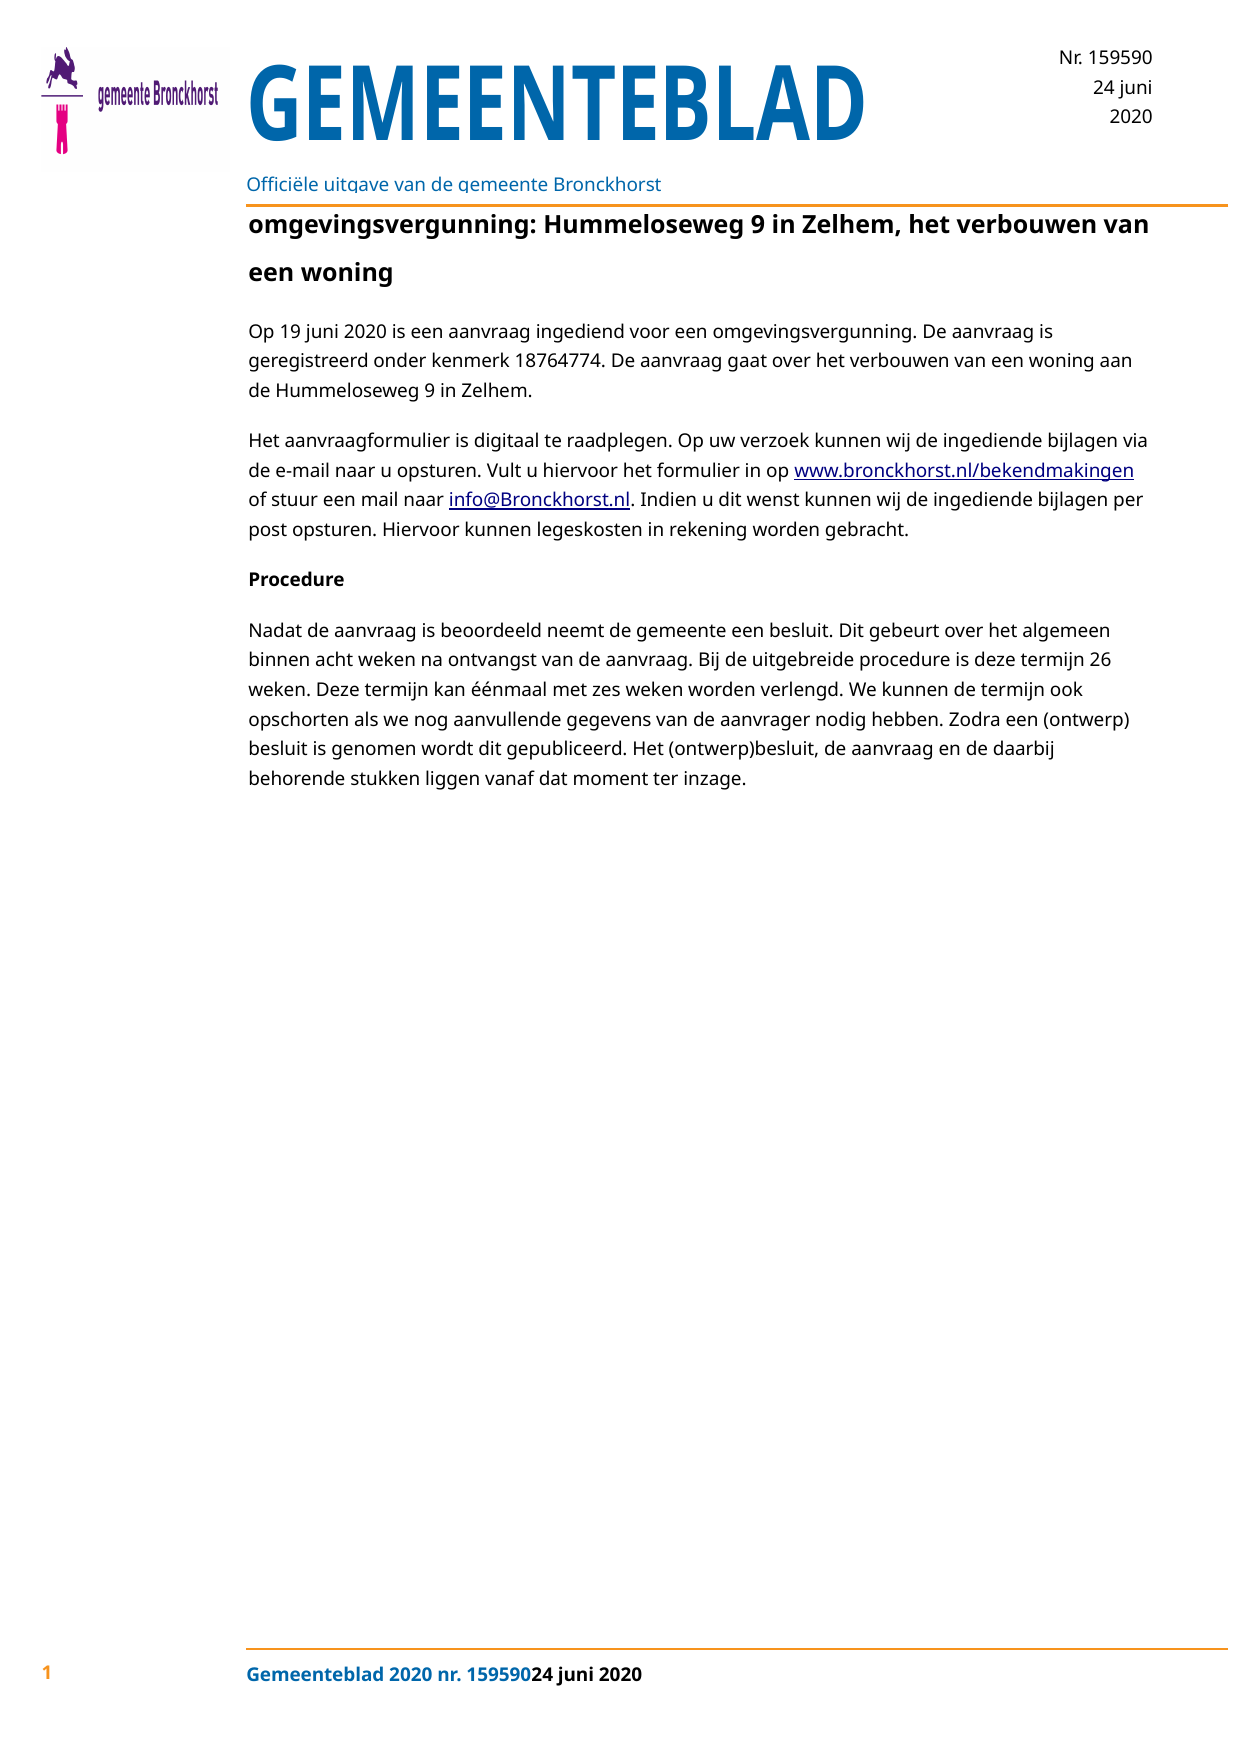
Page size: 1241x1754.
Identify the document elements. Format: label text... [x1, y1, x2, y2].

text Op 19 juni 2020 is een aanvraag ingediend voor een omgevingsvergunning. De aanvraag is geregistreerd onder kenmerk 18764774. De aanvraag gaat over het verbouwen van een woning aan de Hummeloseweg 9 in Zelhem. [248, 318, 1152, 403]
text Nadat de aanvraag is beoordeeld neemt de gemeente een besluit. Dit gebeurt over het algemeen binnen acht weken na ontvangst van de aanvraag. Bij de uitgebreide procedure is deze termijn 26 weken. Deze termijn kan éénmaal met zes weken worden verlengd. We kunnen de termijn ook opschorten als we nog aanvullende gegevens van de aanvrager nodig hebben. Zodra een (ontwerp) besluit is genomen wordt dit gepubliceerd. Het (ontwerp)besluit, de aanvraag en de daarbij behorende stukken liggen vanaf dat moment ter inzage. [248, 617, 1152, 791]
text Procedure [248, 567, 1152, 592]
picture [41, 47, 231, 172]
text Het aanvraagformulier is digitaal te raadplegen. Op uw verzoek kunnen wij de ingediende bijlagen via de e-mail naar u opsturen. Vult u hiervoor het formulier in op www.bronckhorst.nl/bekendmakingen of stuur een mail naar info@Bronckhorst.nl. Indien u dit wenst kunnen wij de ingediende bijlagen per post opsturen. Hiervoor kunnen legeskosten in rekening worden gebracht. [248, 427, 1152, 542]
text omgevingsvergunning: Hummeloseweg 9 in Zelhem, het verbouwen van een woning [248, 207, 1152, 288]
